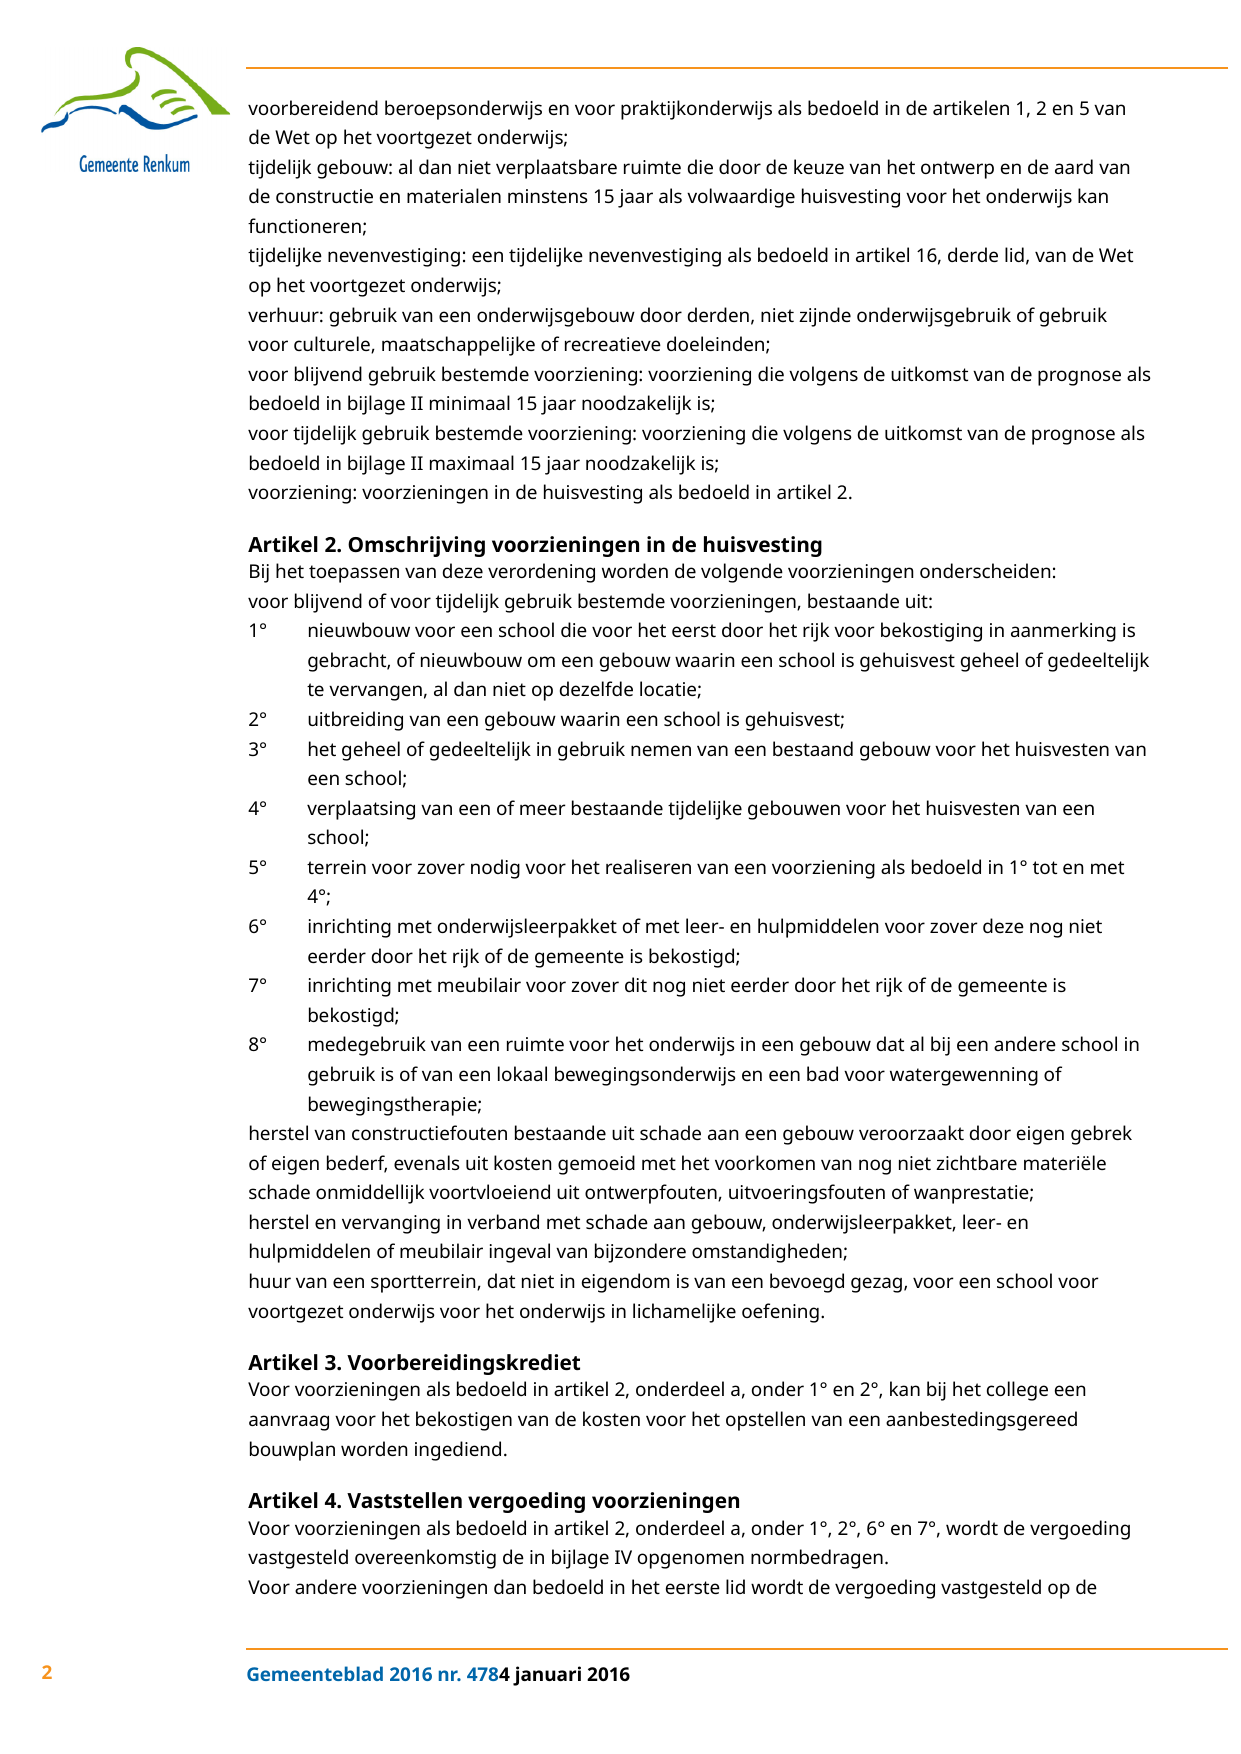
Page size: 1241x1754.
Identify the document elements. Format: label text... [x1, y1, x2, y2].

list terrein voor zover nodig voor het realiseren van een voorziening als bedoeld in 1° tot en met 4°; [248, 854, 1152, 909]
text huur van een sportterrein, dat niet in eigendom is van een bevoegd gezag, voor een school voor voortgezet onderwijs voor het onderwijs in lichamelijke oefening. [248, 1268, 1152, 1323]
list nieuwbouw voor een school die voor het eerst door het rijk voor bekostiging in aanmerking is gebracht, of nieuwbouw om een gebouw waarin een school is gehuisvest geheel of gedeeltelijk te vervangen, al dan niet op dezelfde locatie; [248, 617, 1152, 702]
list inrichting met meubilair voor zover dit nog niet eerder door het rijk of de gemeente is bekostigd; [248, 972, 1152, 1028]
text Artikel 3. Voorbereidingskrediet [248, 1348, 1152, 1377]
text herstel van constructiefouten bestaande uit schade aan een gebouw veroorzaakt door eigen gebrek of eigen bederf, evenals uit kosten gemoeid met het voorkomen van nog niet zichtbare materiële schade onmiddellijk voortvloeiend uit ontwerpfouten, uitvoeringsfouten of wanprestatie; [248, 1120, 1152, 1205]
text tijdelijke nevenvestiging: een tijdelijke nevenvestiging als bedoeld in artikel 16, derde lid, van de Wet op het voortgezet onderwijs; [248, 243, 1152, 298]
text herstel en vervanging in verband met schade aan gebouw, onderwijsleerpakket, leer- en hulpmiddelen of meubilair ingeval van bijzondere omstandigheden; [248, 1209, 1152, 1264]
text Bij het toepassen van deze verordening worden de volgende voorzieningen onderscheiden: [248, 558, 1152, 584]
text Voor voorzieningen als bedoeld in artikel 2, onderdeel a, onder 1° en 2°, kan bij het college een aanvraag voor het bekostigen van de kosten voor het opstellen van een aanbestedingsgereed bouwplan worden ingediend. [248, 1377, 1152, 1462]
text Artikel 2. Omschrijving voorzieningen in de huisvesting [248, 530, 1152, 558]
list uitbreiding van een gebouw waarin een school is gehuisvest; [248, 706, 1152, 732]
text Voor voorzieningen als bedoeld in artikel 2, onderdeel a, onder 1°, 2°, 6° en 7°, wordt de vergoeding vastgesteld overeenkomstig de in bijlage IV opgenomen normbedragen. [248, 1515, 1152, 1570]
text verhuur: gebruik van een onderwijsgebouw door derden, niet zijnde onderwijsgebruik of gebruik voor culturele, maatschappelijke of recreatieve doeleinden; [248, 302, 1152, 357]
text voor tijdelijk gebruik bestemde voorziening: voorziening die volgens de uitkomst van de prognose als bedoeld in bijlage II maximaal 15 jaar noodzakelijk is; [248, 420, 1152, 476]
list inrichting met onderwijsleerpakket of met leer- en hulpmiddelen voor zover deze nog niet eerder door het rijk of de gemeente is bekostigd; [248, 913, 1152, 968]
text voor blijvend gebruik bestemde voorziening: voorziening die volgens de uitkomst van de prognose als bedoeld in bijlage II minimaal 15 jaar noodzakelijk is; [248, 361, 1152, 416]
text Artikel 4. Vaststellen vergoeding voorzieningen [248, 1486, 1152, 1515]
text voorziening: voorzieningen in de huisvesting als bedoeld in artikel 2. [248, 479, 1152, 505]
picture [41, 47, 231, 172]
list verplaatsing van een of meer bestaande tijdelijke gebouwen voor het huisvesten van een school; [248, 795, 1152, 850]
list het geheel of gedeeltelijk in gebruik nemen van een bestaand gebouw voor het huisvesten van een school; [248, 736, 1152, 791]
text voor blijvend of voor tijdelijk gebruik bestemde voorzieningen, bestaande uit: [248, 588, 1152, 613]
text Voor andere voorzieningen dan bedoeld in het eerste lid wordt de vergoeding vastgesteld op de [248, 1574, 1152, 1599]
text voorbereidend beroepsonderwijs en voor praktijkonderwijs als bedoeld in de artikelen 1, 2 en 5 van de Wet op het voortgezet onderwijs; [248, 95, 1152, 150]
list medegebruik van een ruimte voor het onderwijs in een gebouw dat al bij een andere school in gebruik is of van een lokaal bewegingsonderwijs en een bad voor watergewenning of bewegingstherapie; [248, 1032, 1152, 1116]
text tijdelijk gebouw: al dan niet verplaatsbare ruimte die door de keuze van het ontwerp en de aard van de constructie en materialen minstens 15 jaar als volwaardige huisvesting voor het onderwijs kan functioneren; [248, 154, 1152, 239]
